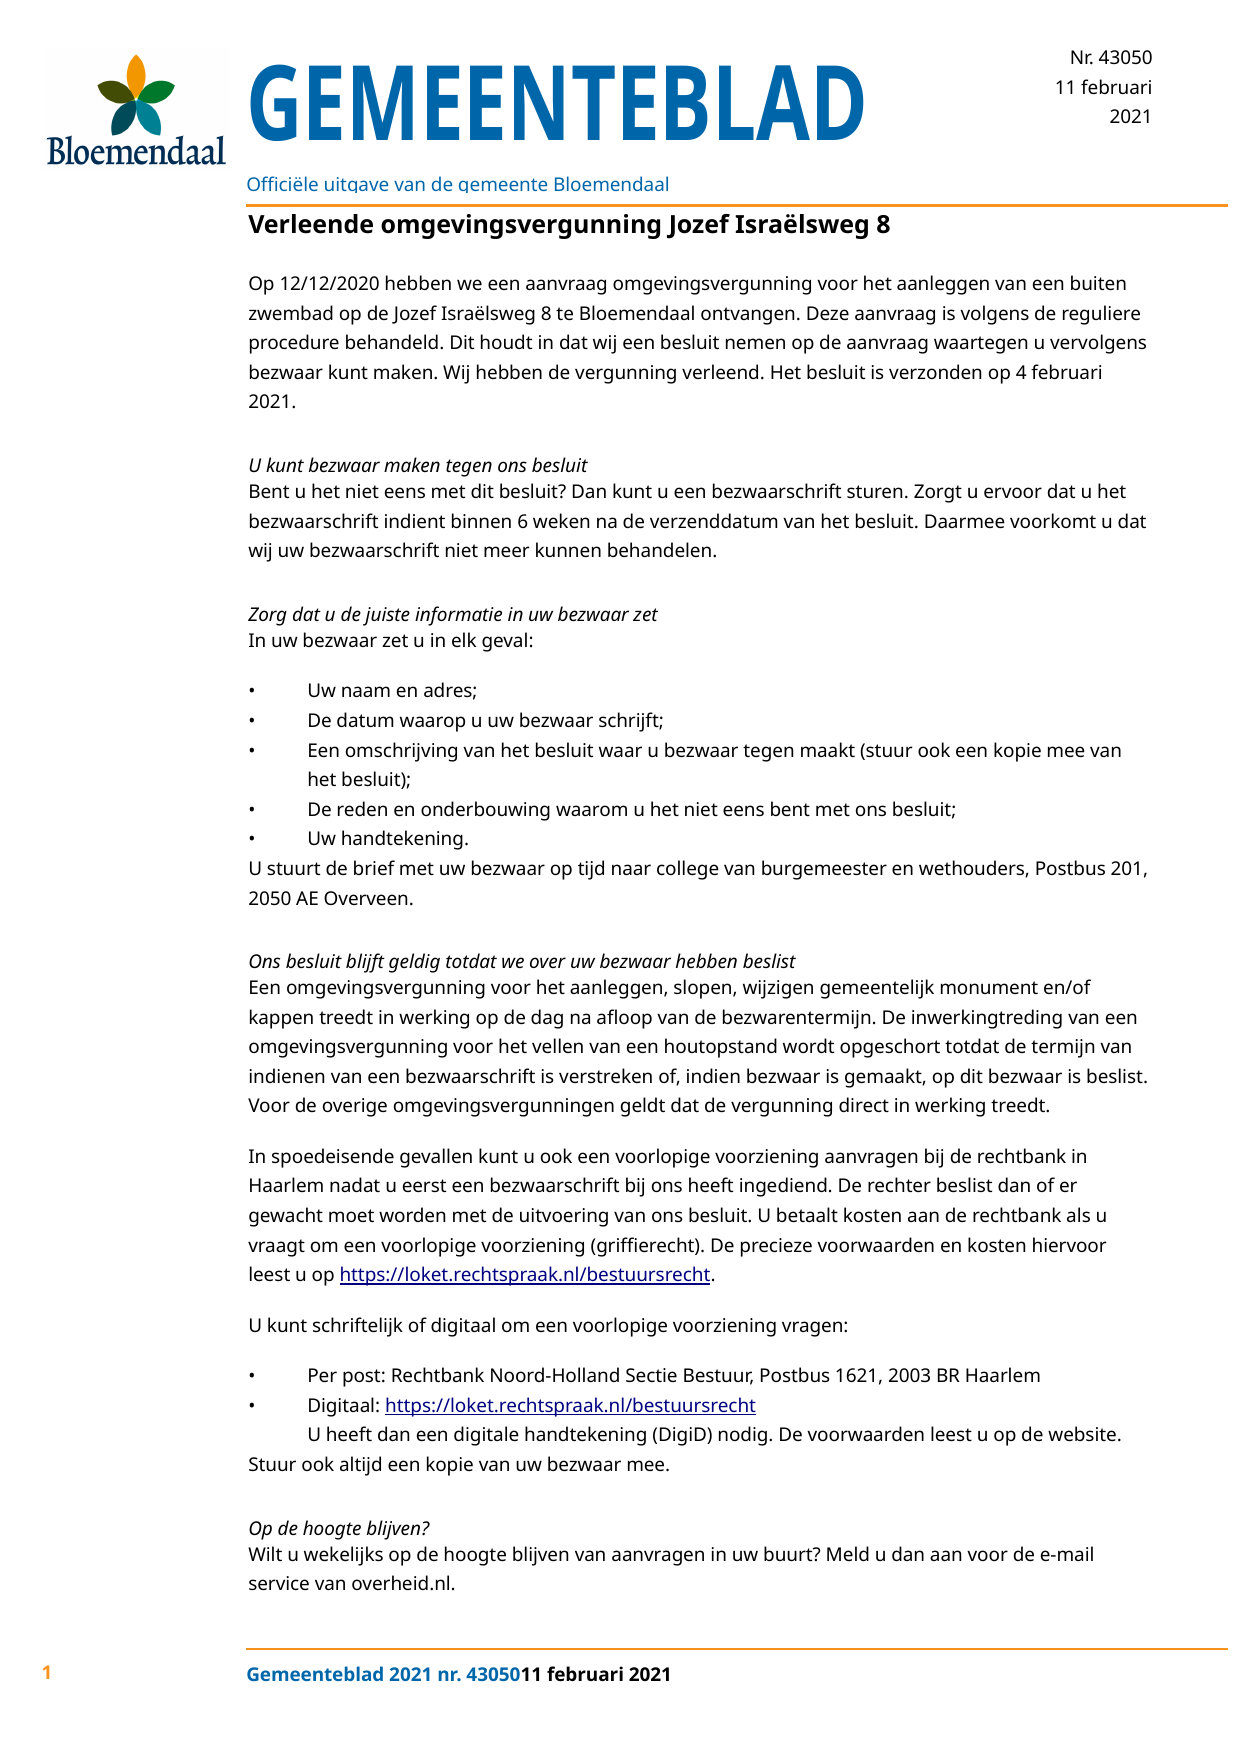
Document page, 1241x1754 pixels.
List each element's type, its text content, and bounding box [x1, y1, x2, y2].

text Op de hoogte blijven? [248, 1515, 1152, 1541]
text Verleende omgevingsvergunning Jozef Israëlsweg 8 [248, 207, 1152, 241]
text Stuur ook altijd een kopie van uw bezwaar mee. [248, 1451, 1152, 1477]
list U heeft dan een digitale handtekening (DigiD) nodig. De voorwaarden leest u op de website. [248, 1421, 1152, 1447]
text In spoedeisende gevallen kunt u ook een voorlopige voorziening aanvragen bij de rechtbank in Haarlem nadat u eerst een bezwaarschrift bij ons heeft ingediend. De rechter beslist dan of er gewacht moet worden met de uitvoering van ons besluit. U betaalt kosten aan de rechtbank als u vraagt om een voorlopige voorziening (griffierecht). De precieze voorwaarden en kosten hiervoor leest u op https://loket.rechtspraak.nl/bestuursrecht. [248, 1143, 1152, 1287]
list Digitaal: https://loket.rechtspraak.nl/bestuursrecht [248, 1392, 1152, 1418]
list Per post: Rechtbank Noord-Holland Sectie Bestuur, Postbus 1621, 2003 BR Haarlem [248, 1362, 1152, 1388]
list Uw naam en adres; [248, 678, 1152, 703]
text Zorg dat u de juiste informatie in uw bezwaar zet [248, 601, 1152, 627]
picture [41, 47, 231, 172]
list Uw handtekening. [248, 826, 1152, 851]
text U kunt bezwaar maken tegen ons besluit [248, 453, 1152, 478]
text Een omgevingsvergunning voor het aanleggen, slopen, wijzigen gemeentelijk monument en/of kappen treedt in werking op de dag na afloop van de bezwarentermijn. De inwerkingtreding van een omgevingsvergunning voor het vellen van een houtopstand wordt opgeschort totdat de termijn van indienen van een bezwaarschrift is verstreken of, indien bezwaar is gemaakt, op dit bezwaar is beslist. Voor de overige omgevingsvergunningen geldt dat de vergunning direct in werking treedt. [248, 974, 1152, 1118]
text Bent u het niet eens met dit besluit? Dan kunt u een bezwaarschrift sturen. Zorgt u ervoor dat u het bezwaarschrift indient binnen 6 weken na de verzenddatum van het besluit. Daarmee voorkomt u dat wij uw bezwaarschrift niet meer kunnen behandelen. [248, 478, 1152, 563]
text Op 12/12/2020 hebben we een aanvraag omgevingsvergunning voor het aanleggen van een buiten zwembad op de Jozef Israëlsweg 8 te Bloemendaal ontvangen. Deze aanvraag is volgens de reguliere procedure behandeld. Dit houdt in dat wij een besluit nemen op de aanvraag waartegen u vervolgens bezwaar kunt maken. Wij hebben de vergunning verleend. Het besluit is verzonden op 4 februari 2021. [248, 270, 1152, 414]
text Ons besluit blijft geldig totdat we over uw bezwaar hebben beslist [248, 949, 1152, 974]
list De reden en onderbouwing waarom u het niet eens bent met ons besluit; [248, 796, 1152, 822]
text In uw bezwaar zet u in elk geval: [248, 627, 1152, 653]
text Wilt u wekelijks op de hoogte blijven van aanvragen in uw buurt? Meld u dan aan voor de e-mail service van overheid.nl. [248, 1541, 1152, 1596]
text U stuurt de brief met uw bezwaar op tijd naar college van burgemeester en wethouders, Postbus 201, 2050 AE Overveen. [248, 855, 1152, 910]
text U kunt schriftelijk of digitaal om een voorlopige voorziening vragen: [248, 1312, 1152, 1338]
list De datum waarop u uw bezwaar schrijft; [248, 707, 1152, 733]
list Een omschrijving van het besluit waar u bezwaar tegen maakt (stuur ook een kopie mee van het besluit); [248, 737, 1152, 792]
